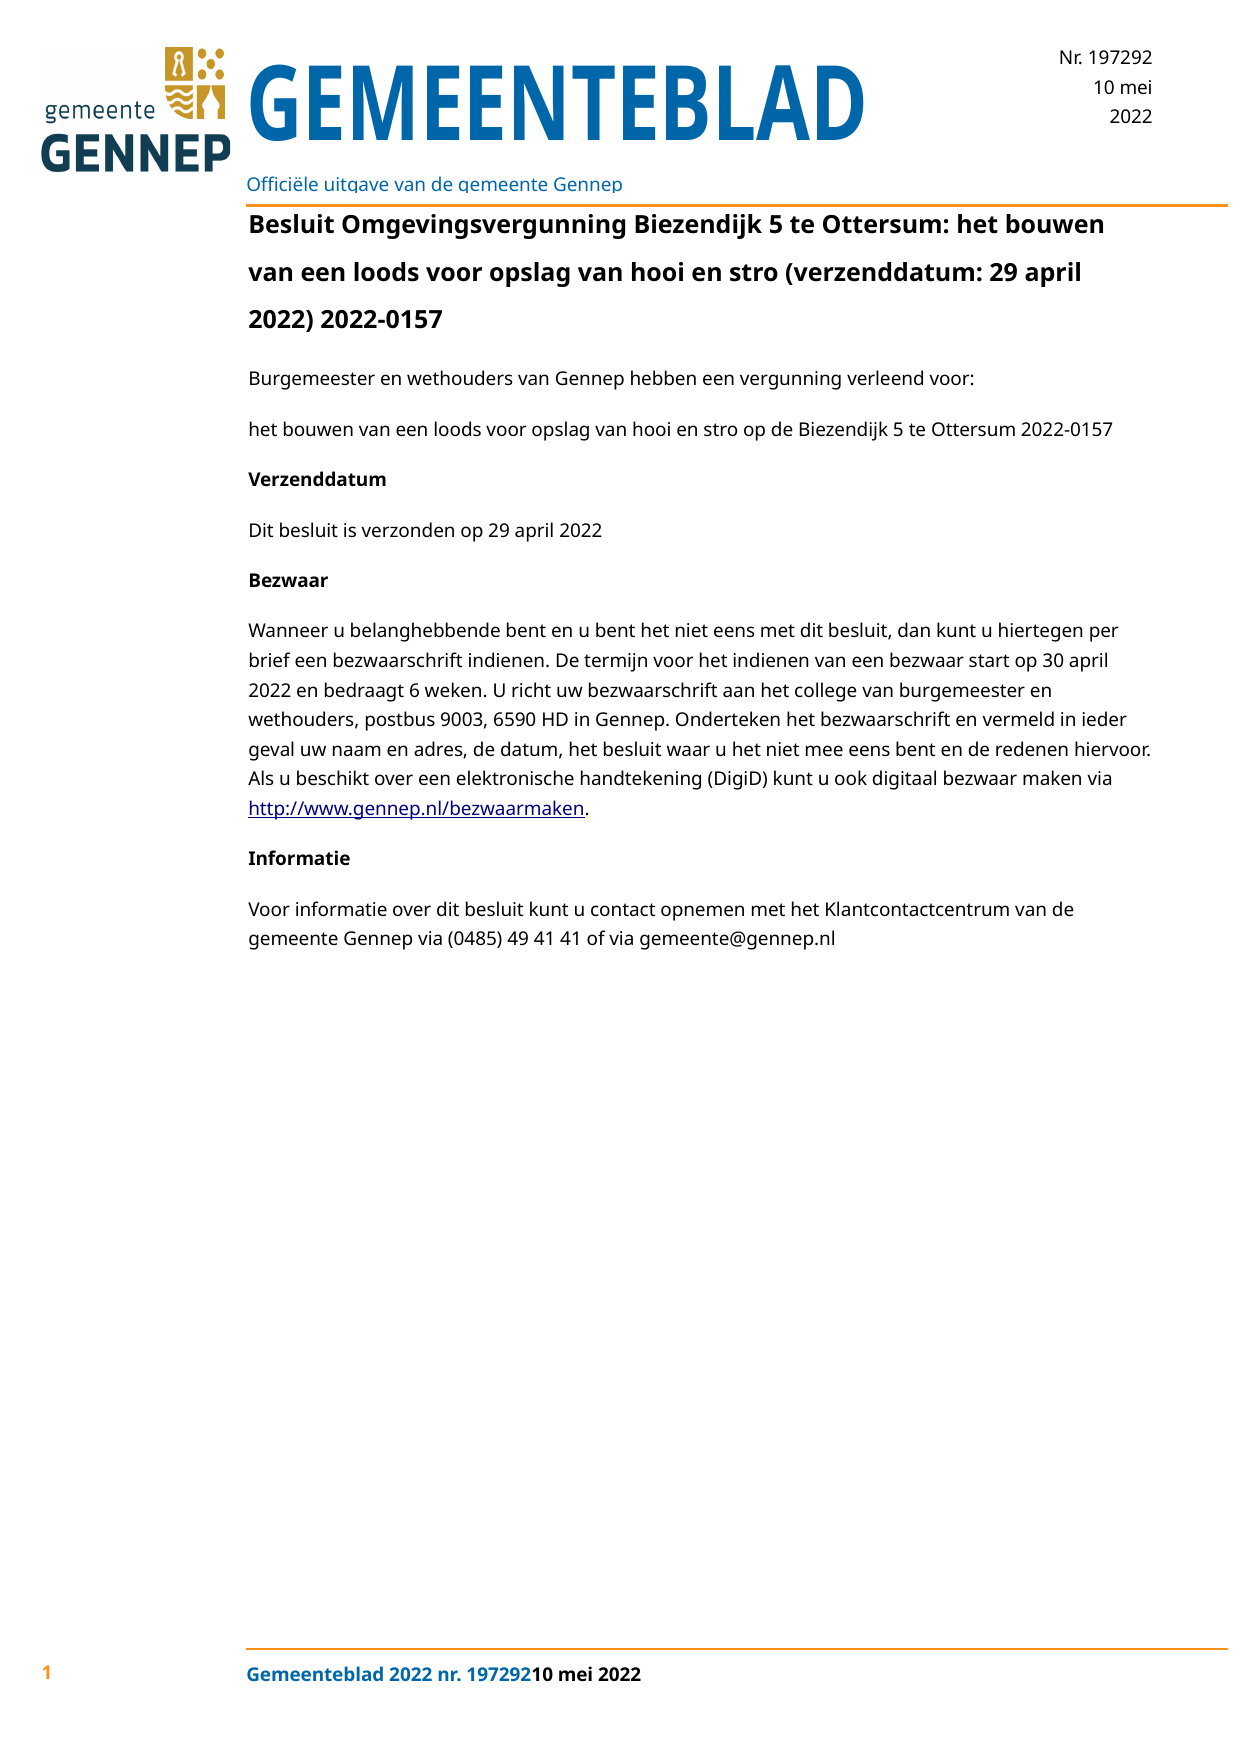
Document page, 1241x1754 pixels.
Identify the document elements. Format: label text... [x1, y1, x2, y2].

text het bouwen van een loods voor opslag van hooi en stro op de Biezendijk 5 te Ottersum 2022-0157 [248, 416, 1152, 442]
picture [41, 47, 231, 172]
text Informatie [248, 846, 1152, 871]
text Burgemeester en wethouders van Gennep hebben een vergunning verleend voor: [248, 366, 1152, 391]
text Dit besluit is verzonden op 29 april 2022 [248, 517, 1152, 542]
text Wanneer u belanghebbende bent en u bent het niet eens met dit besluit, dan kunt u hiertegen per brief een bezwaarschrift indienen. De termijn voor het indienen van een bezwaar start op 30 april 2022 en bedraagt 6 weken. U richt uw bezwaarschrift aan het college van burgemeester en wethouders, postbus 9003, 6590 HD in Gennep. Onderteken het bezwaarschrift en vermeld in ieder geval uw naam en adres, de datum, het besluit waar u het niet mee eens bent en de redenen hiervoor. Als u beschikt over een elektronische handtekening (DigiD) kunt u ook digitaal bezwaar maken via http://www.gennep.nl/bezwaarmaken. [248, 618, 1152, 821]
text Verzenddatum [248, 466, 1152, 492]
text Bezwaar [248, 567, 1152, 593]
text Voor informatie over dit besluit kunt u contact opnemen met het Klantcontactcentrum van de gemeente Gennep via (0485) 49 41 41 of via gemeente@gennep.nl [248, 896, 1152, 951]
text Besluit Omgevingsvergunning Biezendijk 5 te Ottersum: het bouwen van een loods voor opslag van hooi en stro (verzenddatum: 29 april 2022) 2022-0157 [248, 207, 1152, 336]
